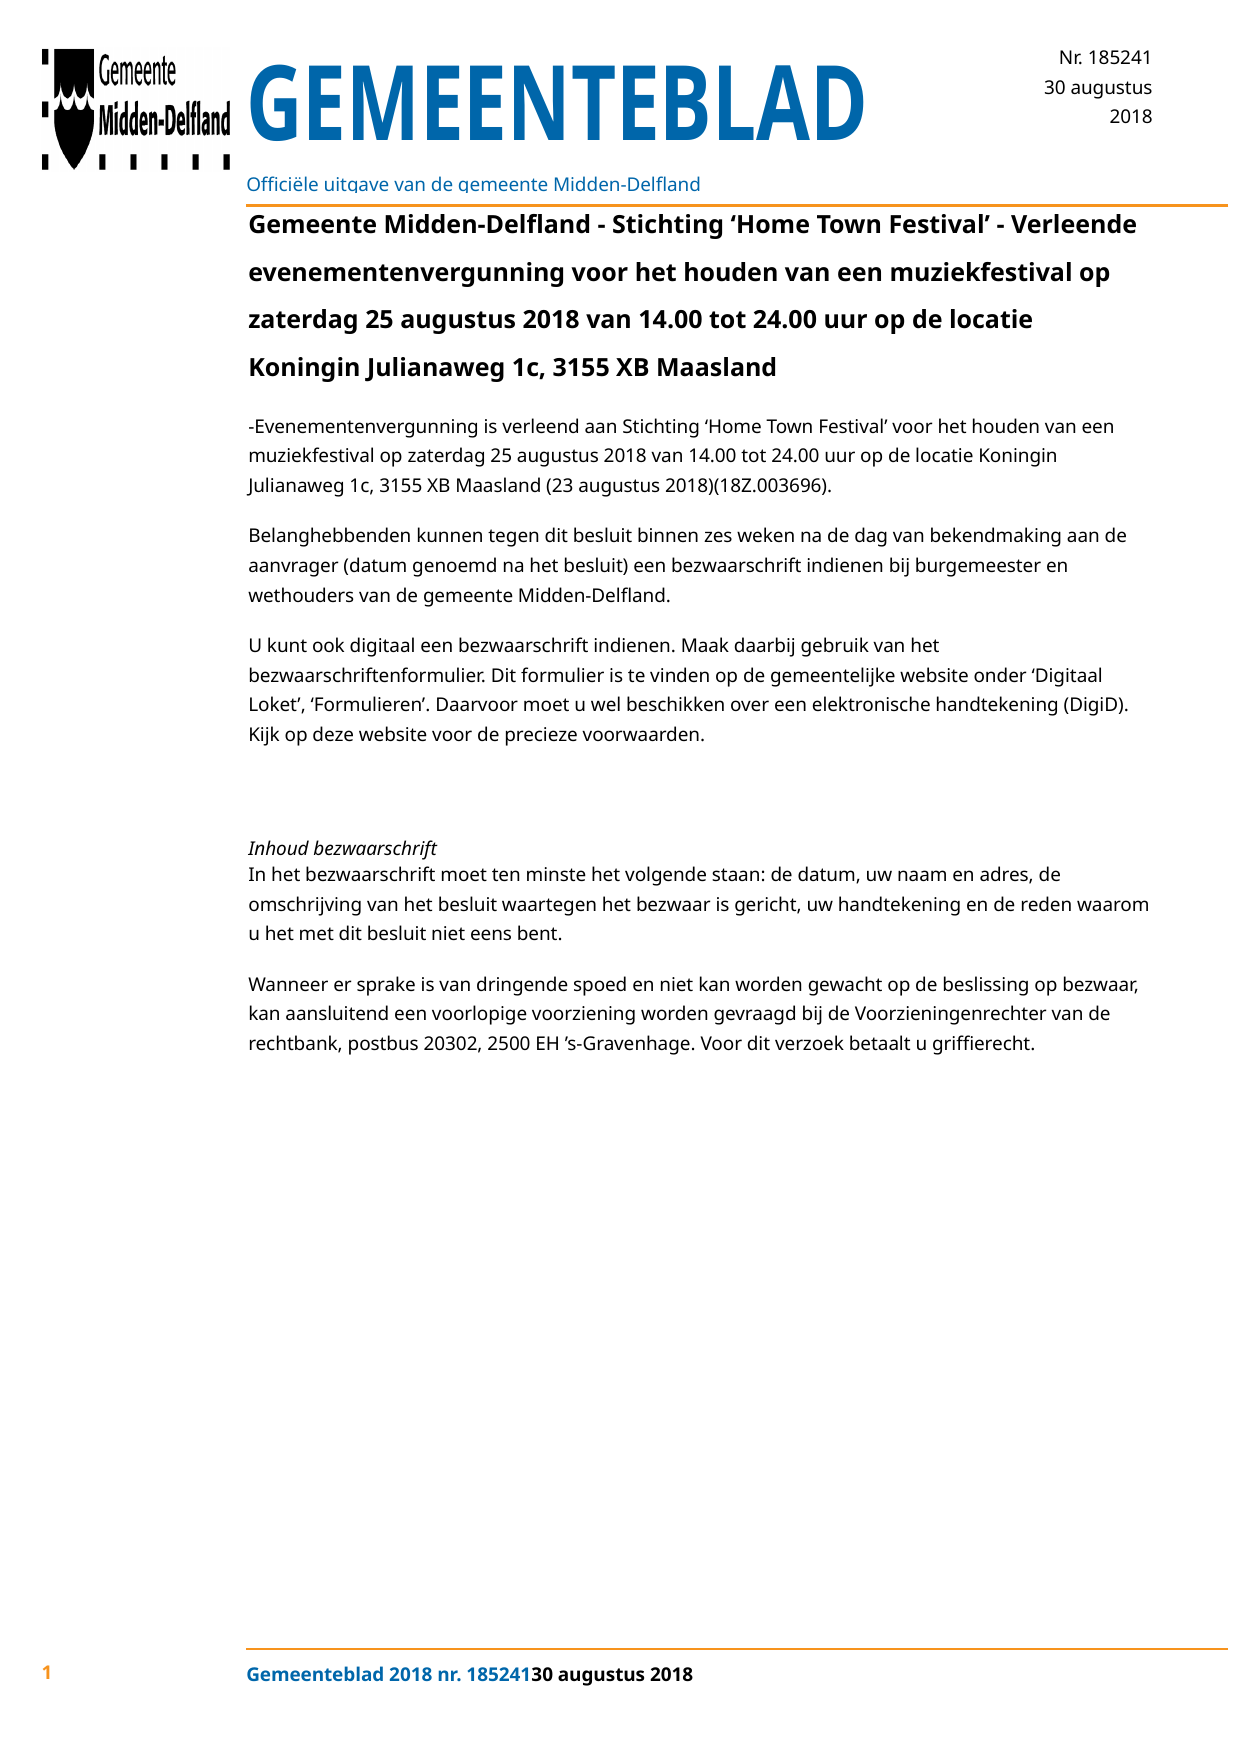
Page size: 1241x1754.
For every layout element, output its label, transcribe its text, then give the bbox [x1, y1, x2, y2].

text U kunt ook digitaal een bezwaarschrift indienen. Maak daarbij gebruik van het bezwaarschriftenformulier. Dit formulier is te vinden op de gemeentelijke website onder ‘Digitaal Loket’, ‘Formulieren’. Daarvoor moet u wel beschikken over een elektronische handtekening (DigiD). Kijk op deze website voor de precieze voorwaarden. [248, 632, 1152, 747]
picture [41, 47, 231, 172]
text Gemeente Midden-Delfland - Stichting ‘Home Town Festival’ - Verleende evenementenvergunning voor het houden van een muziekfestival op zaterdag 25 augustus 2018 van 14.00 tot 24.00 uur op de locatie Koningin Julianaweg 1c, 3155 XB Maasland [248, 207, 1152, 384]
text Inhoud bezwaarschrift [248, 835, 1152, 861]
text Belanghebbenden kunnen tegen dit besluit binnen zes weken na de dag van bekendmaking aan de aanvrager (datum genoemd na het besluit) een bezwaarschrift indienen bij burgemeester en wethouders van de gemeente Midden-Delfland. [248, 523, 1152, 608]
text -Evenementenvergunning is verleend aan Stichting ‘Home Town Festival’ voor het houden van een muziekfestival op zaterdag 25 augustus 2018 van 14.00 tot 24.00 uur op de locatie Koningin Julianaweg 1c, 3155 XB Maasland (23 augustus 2018)(18Z.003696). [248, 413, 1152, 498]
text In het bezwaarschrift moet ten minste het volgende staan: de datum, uw naam en adres, de omschrijving van het besluit waartegen het bezwaar is gericht, uw handtekening en de reden waarom u het met dit besluit niet eens bent. [248, 861, 1152, 946]
text Wanneer er sprake is van dringende spoed en niet kan worden gewacht op de beslissing op bezwaar, kan aansluitend een voorlopige voorziening worden gevraagd bij de Voorzieningenrechter van de rechtbank, postbus 20302, 2500 EH ’s-Gravenhage. Voor dit verzoek betaalt u griffierecht. [248, 971, 1152, 1056]
